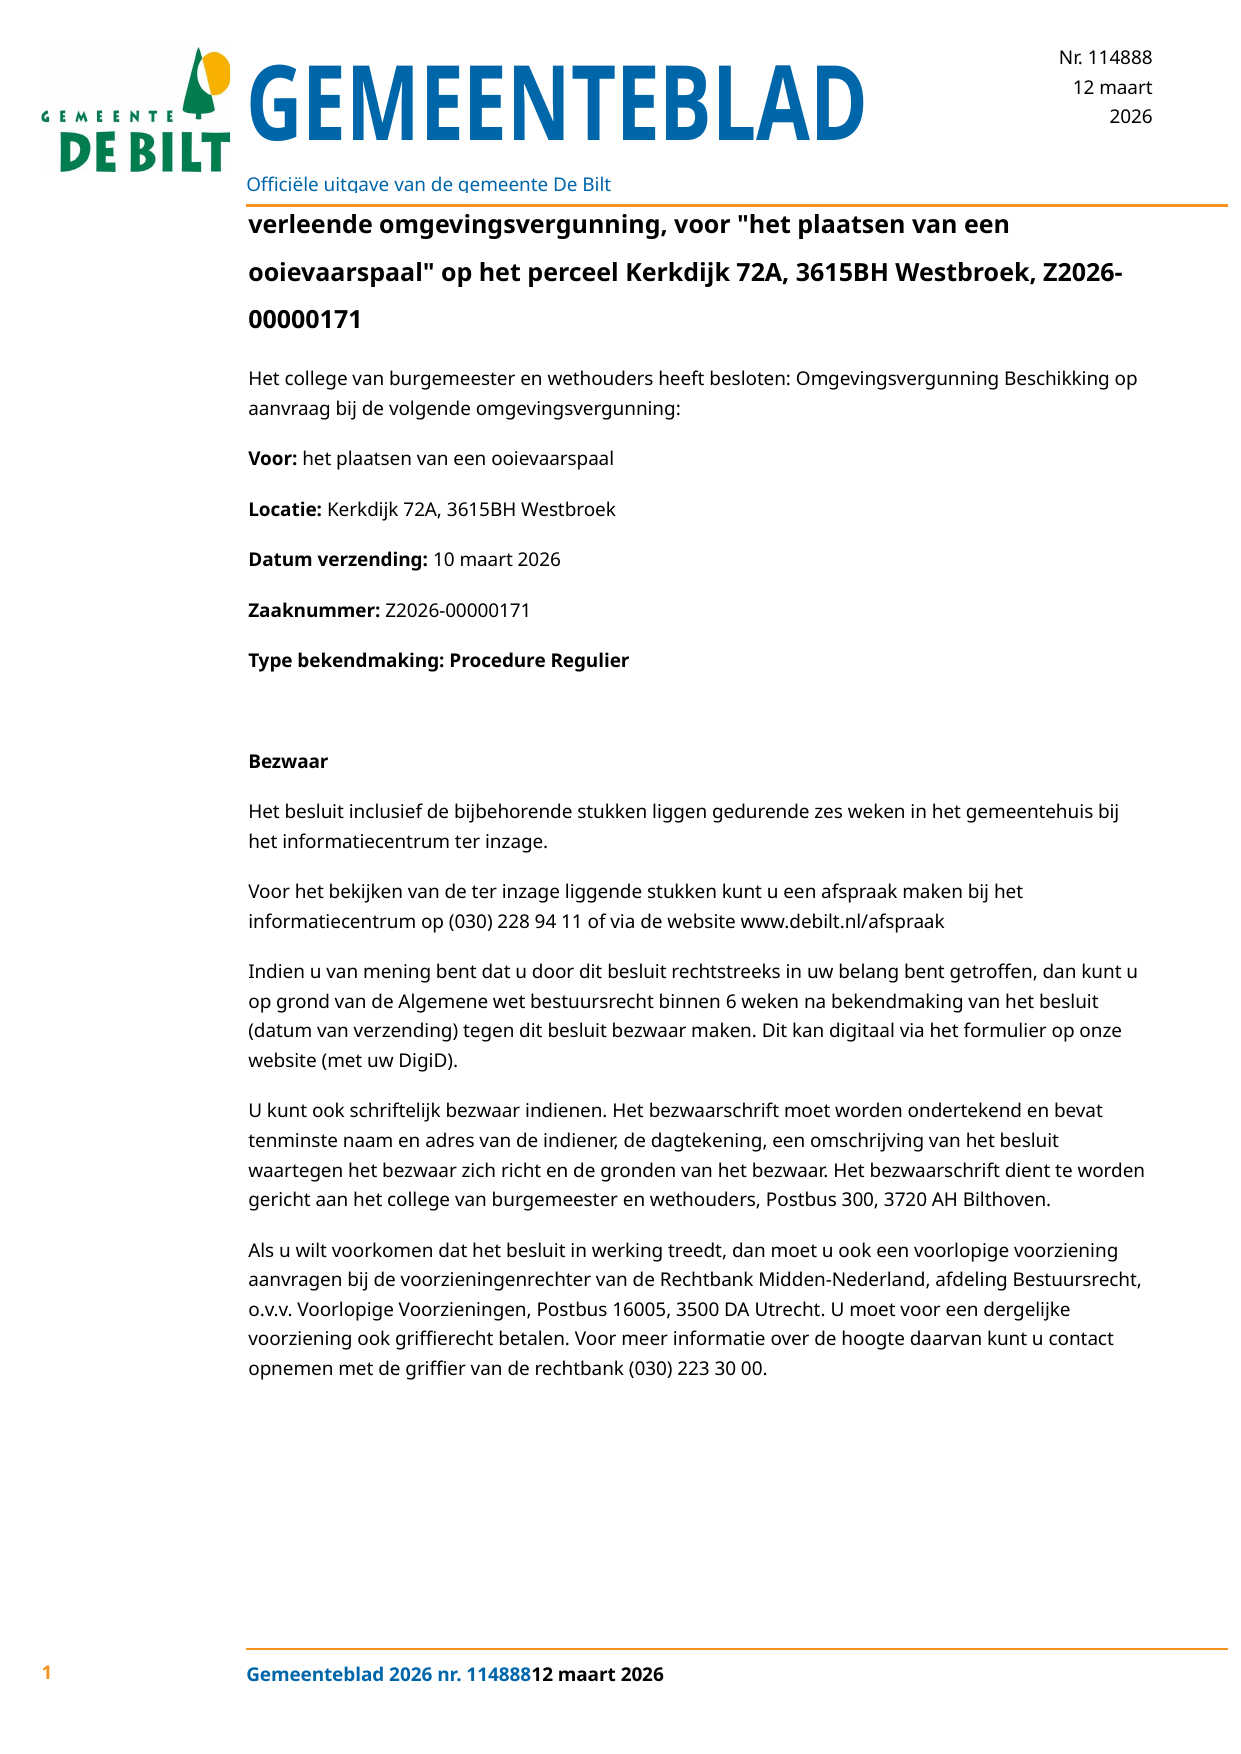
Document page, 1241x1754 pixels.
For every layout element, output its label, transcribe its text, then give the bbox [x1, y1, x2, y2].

text Als u wilt voorkomen dat het besluit in werking treedt, dan moet u ook een voorlopige voorziening aanvragen bij de voorzieningenrechter van de Rechtbank Midden-Nederland, afdeling Bestuursrecht, o.v.v. Voorlopige Voorzieningen, Postbus 16005, 3500 DA Utrecht. U moet voor een dergelijke voorziening ook griffierecht betalen. Voor meer informatie over de hoogte daarvan kunt u contact opnemen met de griffier van de rechtbank (030) 223 30 00. [248, 1237, 1152, 1381]
text Voor het bekijken van de ter inzage liggende stukken kunt u een afspraak maken bij het informatiecentrum op (030) 228 94 11 of via de website www.debilt.nl/afspraak [248, 878, 1152, 934]
text Voor: het plaatsen van een ooievaarspaal [248, 446, 1152, 471]
text Het college van burgemeester en wethouders heeft besloten: Omgevingsvergunning Beschikking op aanvraag bij de volgende omgevingsvergunning: [248, 366, 1152, 421]
text Indien u van mening bent dat u door dit besluit rechtstreeks in uw belang bent getroffen, dan kunt u op grond van de Algemene wet bestuursrecht binnen 6 weken na bekendmaking van het besluit (datum van verzending) tegen dit besluit bezwaar maken. Dit kan digitaal via het formulier op onze website (met uw DigiD). [248, 958, 1152, 1073]
text Het besluit inclusief de bijbehorende stukken liggen gedurende zes weken in het gemeentehuis bij het informatiecentrum ter inzage. [248, 798, 1152, 854]
text Type bekendmaking: Procedure Regulier [248, 647, 1152, 673]
text U kunt ook schriftelijk bezwaar indienen. Het bezwaarschrift moet worden ondertekend en bevat tenminste naam en adres van de indiener, de dagtekening, een omschrijving van het besluit waartegen het bezwaar zich richt en de gronden van het bezwaar. Het bezwaarschrift dient te worden gericht aan het college van burgemeester en wethouders, Postbus 300, 3720 AH Bilthoven. [248, 1098, 1152, 1212]
text verleende omgevingsvergunning, voor "het plaatsen van een ooievaarspaal" op het perceel Kerkdijk 72A, 3615BH Westbroek, Z2026-00000171 [248, 207, 1152, 336]
text Datum verzending: 10 maart 2026 [248, 546, 1152, 572]
text Zaaknummer: Z2026-00000171 [248, 597, 1152, 622]
text Locatie: Kerkdijk 72A, 3615BH Westbroek [248, 496, 1152, 522]
picture [41, 47, 231, 172]
text Bezwaar [248, 748, 1152, 774]
